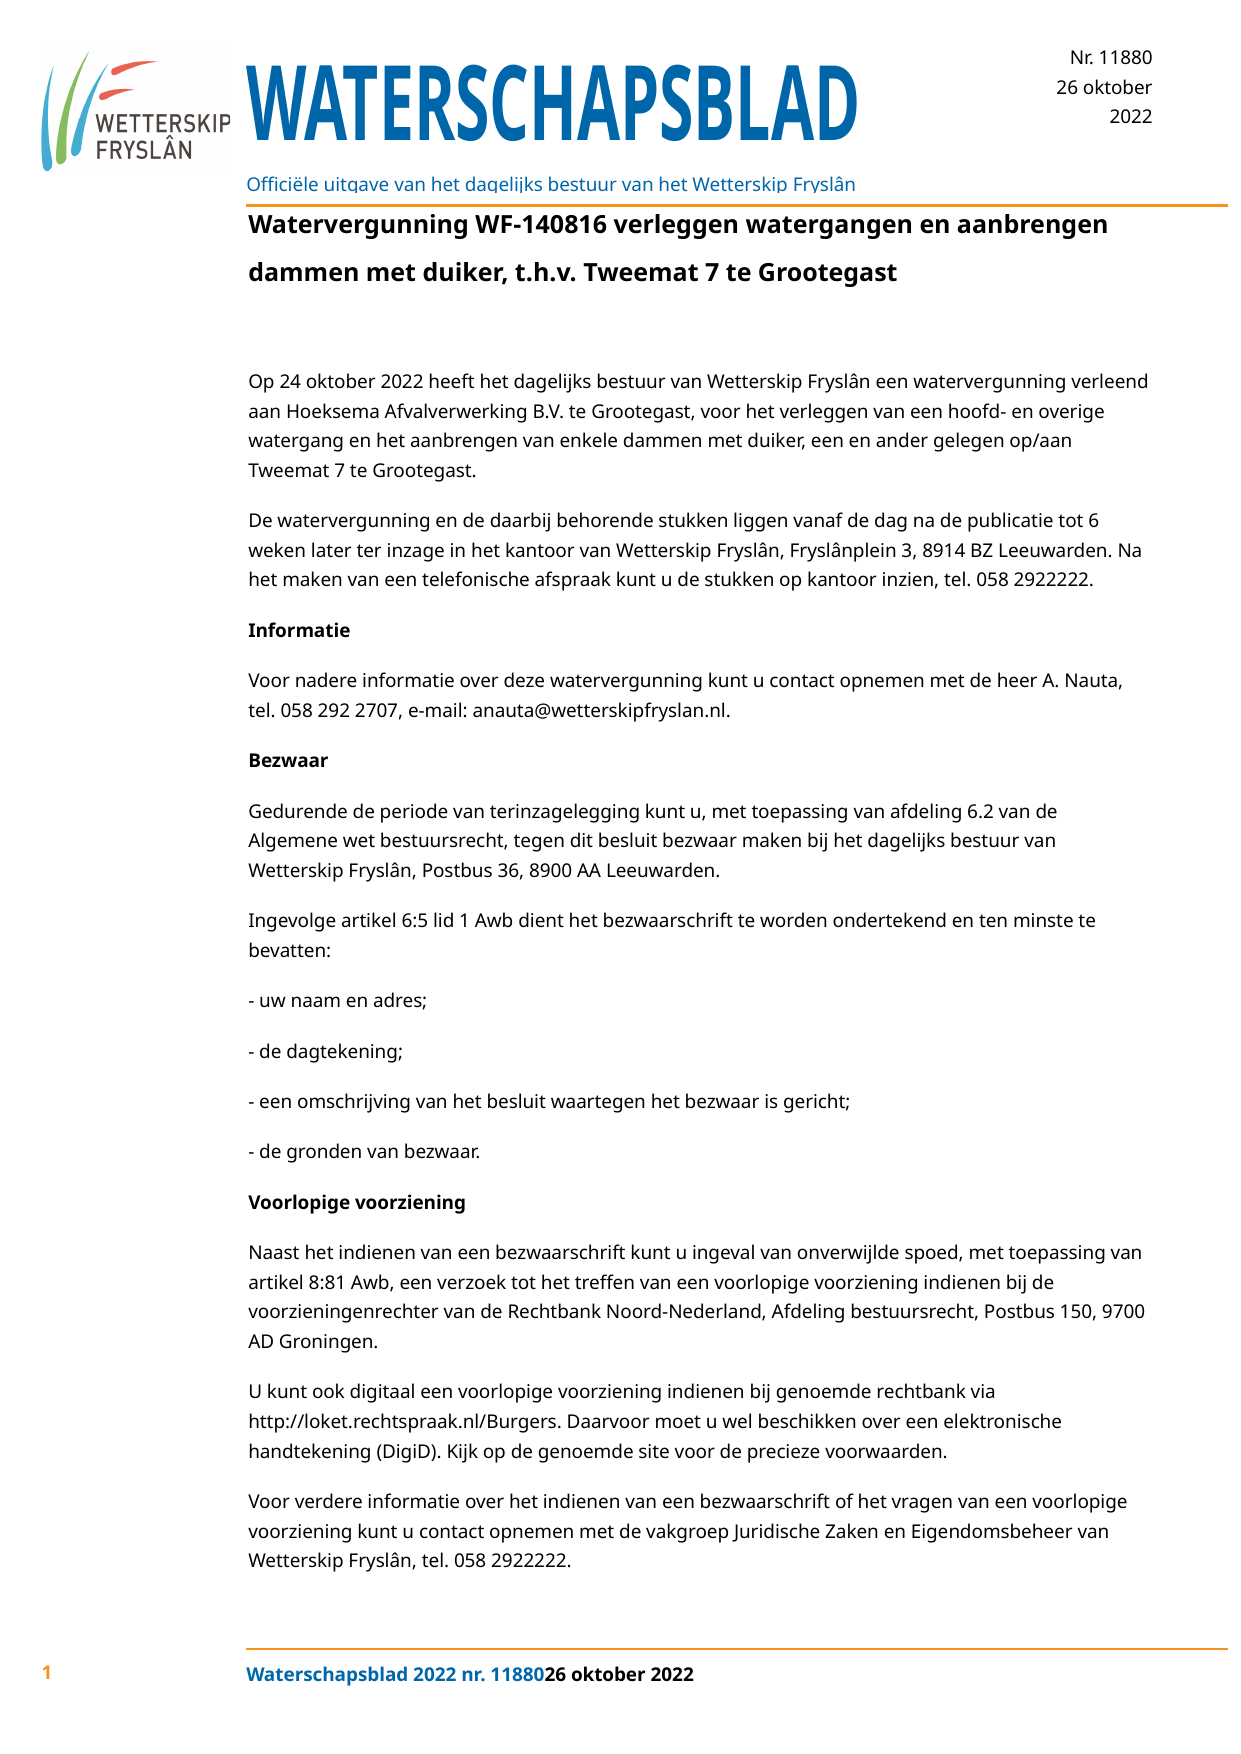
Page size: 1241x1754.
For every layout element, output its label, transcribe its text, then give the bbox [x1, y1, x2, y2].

text Voor verdere informatie over het indienen van een bezwaarschrift of het vragen van een voorlopige voorziening kunt u contact opnemen met de vakgroep Juridische Zaken en Eigendomsbeheer van Wetterskip Fryslân, tel. 058 2922222. [248, 1488, 1152, 1573]
text De watervergunning en de daarbij behorende stukken liggen vanaf de dag na de publicatie tot 6 weken later ter inzage in het kantoor van Wetterskip Fryslân, Fryslânplein 3, 8914 BZ Leeuwarden. Na het maken van een telefonische afspraak kunt u de stukken op kantoor inzien, tel. 058 2922222. [248, 507, 1152, 592]
text Gedurende de periode van terinzagelegging kunt u, met toepassing van afdeling 6.2 van de Algemene wet bestuursrecht, tegen dit besluit bezwaar maken bij het dagelijks bestuur van Wetterskip Fryslân, Postbus 36, 8900 AA Leeuwarden. [248, 798, 1152, 883]
text - uw naam en adres; [248, 987, 1152, 1013]
text U kunt ook digitaal een voorlopige voorziening indienen bij genoemde rechtbank via http://loket.rechtspraak.nl/Burgers. Daarvoor moet u wel beschikken over een elektronische handtekening (DigiD). Kijk op de genoemde site voor de precieze voorwaarden. [248, 1379, 1152, 1464]
picture [41, 47, 231, 172]
text Ingevolge artikel 6:5 lid 1 Awb dient het bezwaarschrift te worden ondertekend en ten minste te bevatten: [248, 907, 1152, 963]
text Informatie [248, 617, 1152, 643]
text - een omschrijving van het besluit waartegen het bezwaar is gericht; [248, 1088, 1152, 1114]
text Voor nadere informatie over deze watervergunning kunt u contact opnemen met de heer A. Nauta, tel. 058 292 2707, e-mail: anauta@wetterskipfryslan.nl. [248, 667, 1152, 723]
text - de dagtekening; [248, 1038, 1152, 1064]
text Bezwaar [248, 747, 1152, 773]
text Watervergunning WF-140816 verleggen watergangen en aanbrengen dammen met duiker, t.h.v. Tweemat 7 te Grootegast [248, 207, 1152, 288]
text Op 24 oktober 2022 heeft het dagelijks bestuur van Wetterskip Fryslân een watervergunning verleend aan Hoeksema Afvalverwerking B.V. te Grootegast, voor het verleggen van een hoofd- en overige watergang en het aanbrengen van enkele dammen met duiker, een en ander gelegen op/aan Tweemat 7 te Grootegast. [248, 368, 1152, 483]
text - de gronden van bezwaar. [248, 1139, 1152, 1164]
text Naast het indienen van een bezwaarschrift kunt u ingeval van onverwijlde spoed, met toepassing van artikel 8:81 Awb, een verzoek tot het treffen van een voorlopige voorziening indienen bij de voorzieningenrechter van de Rechtbank Noord-Nederland, Afdeling bestuursrecht, Postbus 150, 9700 AD Groningen. [248, 1239, 1152, 1354]
text Voorlopige voorziening [248, 1189, 1152, 1215]
